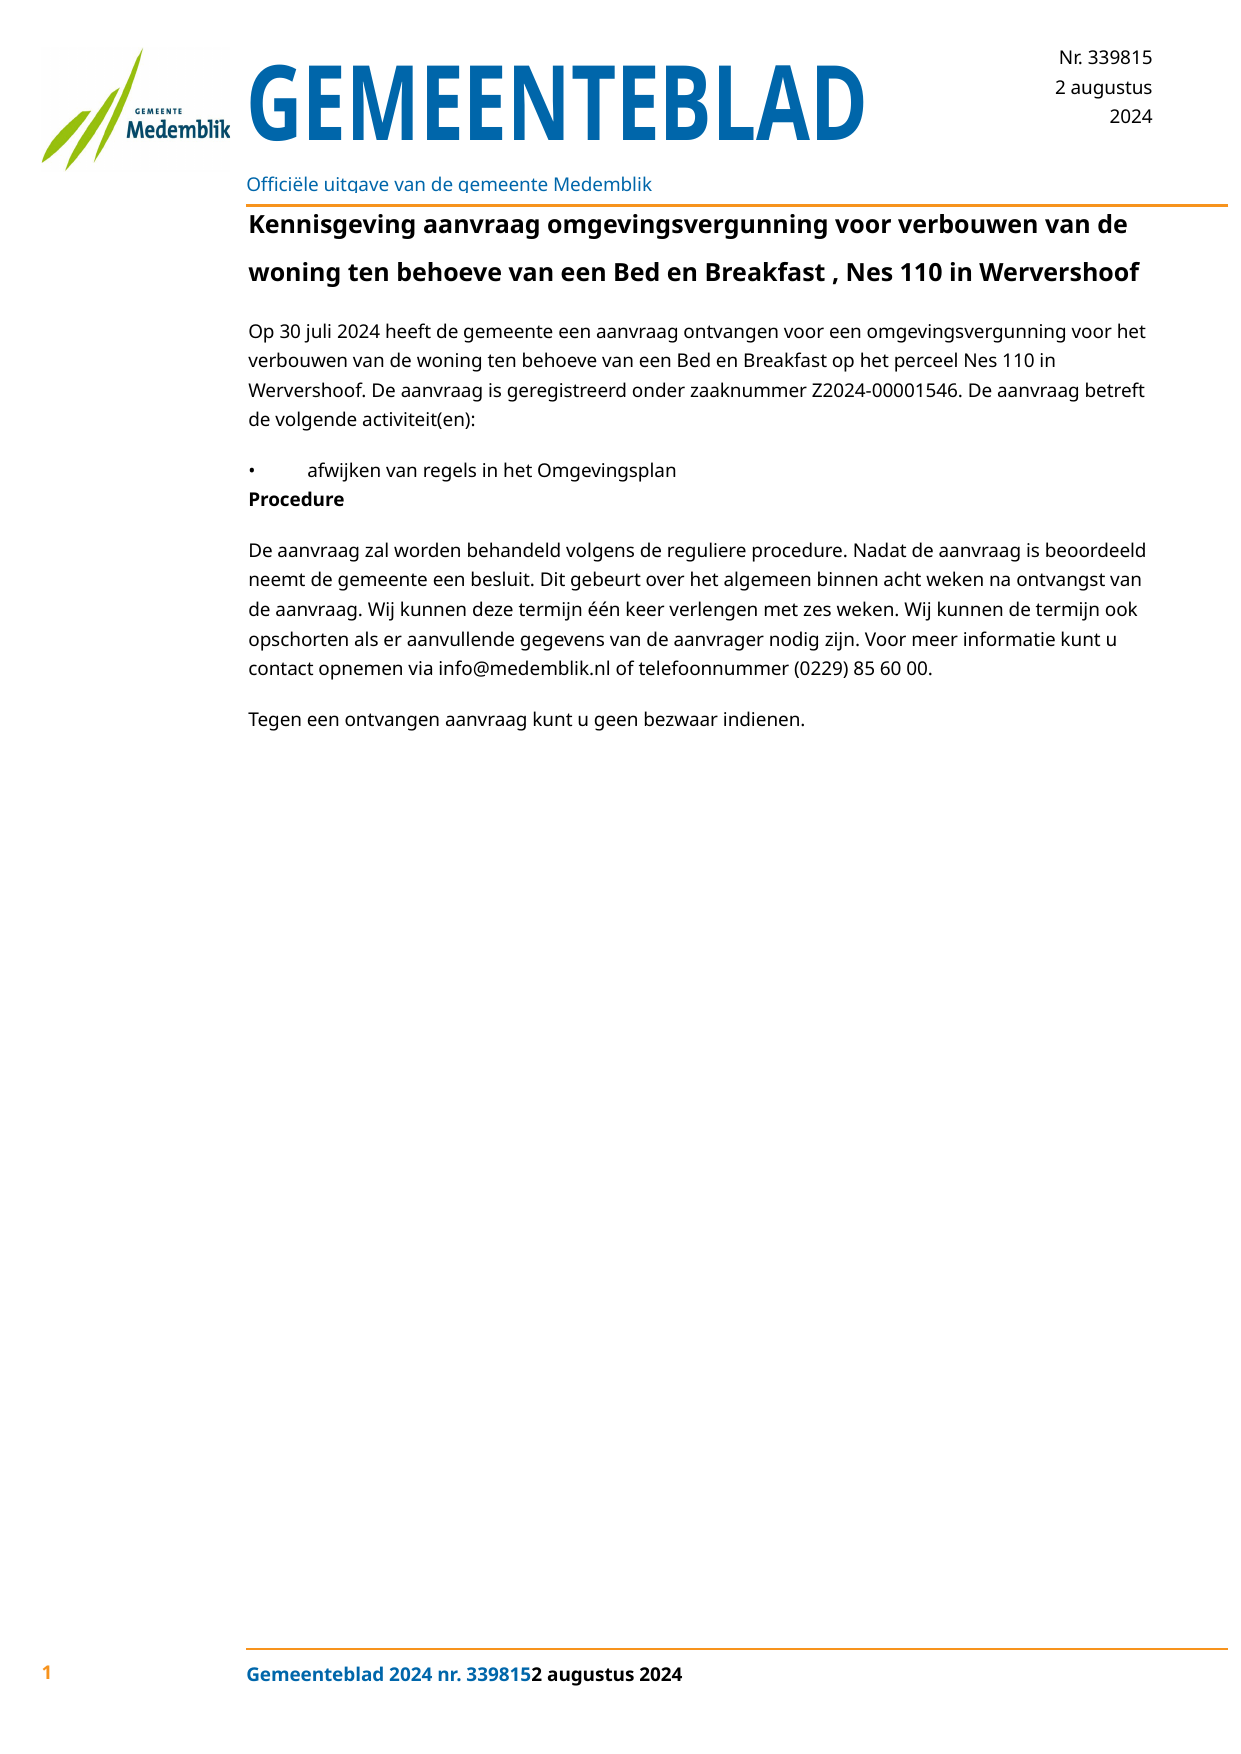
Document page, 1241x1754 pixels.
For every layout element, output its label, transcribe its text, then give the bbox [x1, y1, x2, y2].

text Tegen een ontvangen aanvraag kunt u geen bezwaar indienen. [248, 706, 1152, 732]
picture [41, 47, 231, 172]
text Op 30 juli 2024 heeft de gemeente een aanvraag ontvangen voor een omgevingsvergunning voor het verbouwen van de woning ten behoeve van een Bed en Breakfast op het perceel Nes 110 in Wervershoof. De aanvraag is geregistreerd onder zaaknummer Z2024-00001546. De aanvraag betreft de volgende activiteit(en): [248, 318, 1152, 432]
text Procedure [248, 487, 1152, 512]
text De aanvraag zal worden behandeld volgens de reguliere procedure. Nadat de aanvraag is beoordeeld neemt de gemeente een besluit. Dit gebeurt over het algemeen binnen acht weken na ontvangst van de aanvraag. Wij kunnen deze termijn één keer verlengen met zes weken. Wij kunnen de termijn ook opschorten als er aanvullende gegevens van de aanvrager nodig zijn. Voor meer informatie kunt u contact opnemen via info@medemblik.nl of telefoonnummer (0229) 85 60 00. [248, 537, 1152, 681]
text Kennisgeving aanvraag omgevingsvergunning voor verbouwen van de woning ten behoeve van een Bed en Breakfast , Nes 110 in Wervershoof [248, 207, 1152, 288]
list afwijken van regels in het Omgevingsplan [248, 457, 1152, 483]
